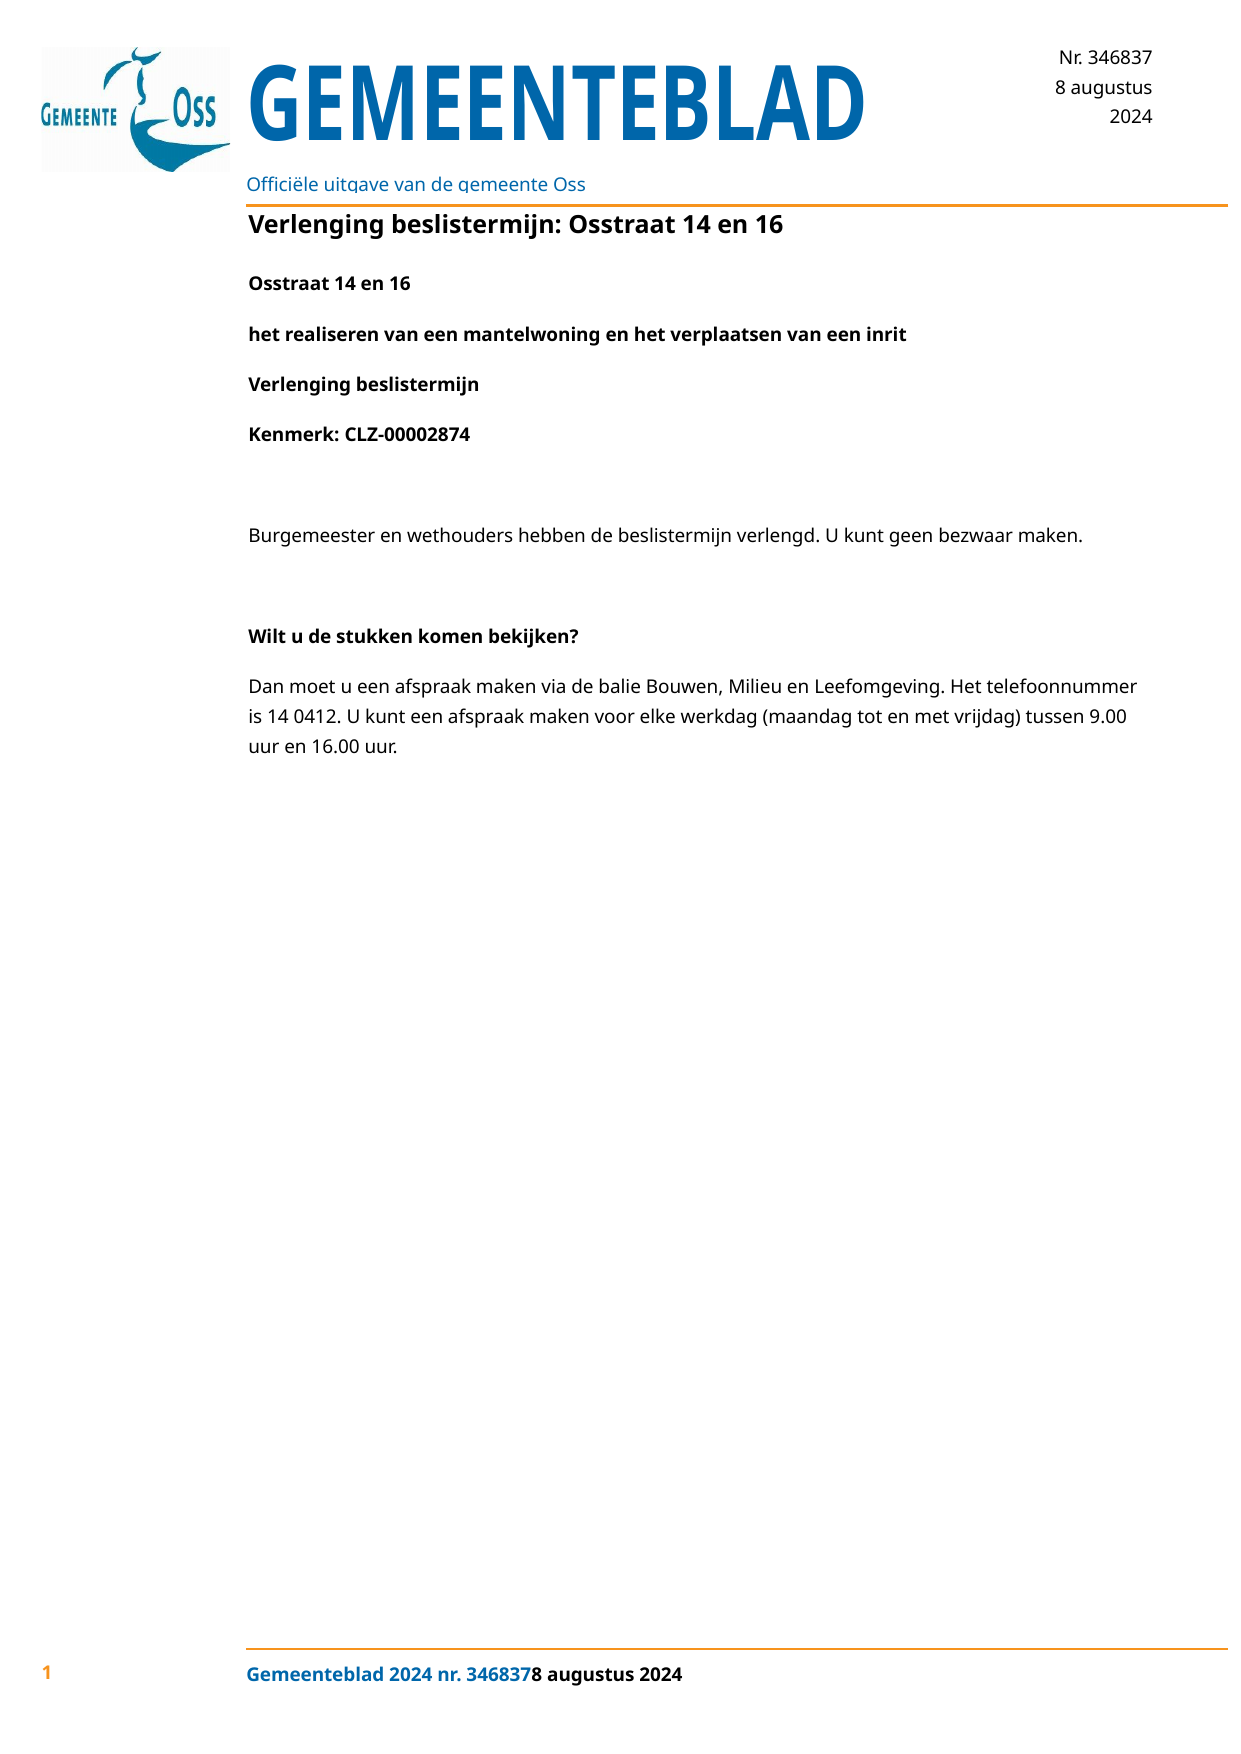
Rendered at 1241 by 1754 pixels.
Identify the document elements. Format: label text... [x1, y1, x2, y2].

text Dan moet u een afspraak maken via de balie Bouwen, Milieu en Leefomgeving. Het telefoonnummer is 14 0412. U kunt een afspraak maken voor elke werkdag (maandag tot en met vrijdag) tussen 9.00 uur en 16.00 uur. [248, 674, 1152, 758]
text Verlenging beslistermijn: Osstraat 14 en 16 [248, 207, 1152, 241]
text het realiseren van een mantelwoning en het verplaatsen van een inrit [248, 321, 1152, 346]
text Verlenging beslistermijn [248, 371, 1152, 397]
text Wilt u de stukken komen bekijken? [248, 623, 1152, 649]
picture [41, 47, 231, 172]
text Burgemeester en wethouders hebben de beslistermijn verlengd. U kunt geen bezwaar maken. [248, 522, 1152, 548]
text Kenmerk: CLZ-00002874 [248, 422, 1152, 447]
text Osstraat 14 en 16 [248, 270, 1152, 296]
